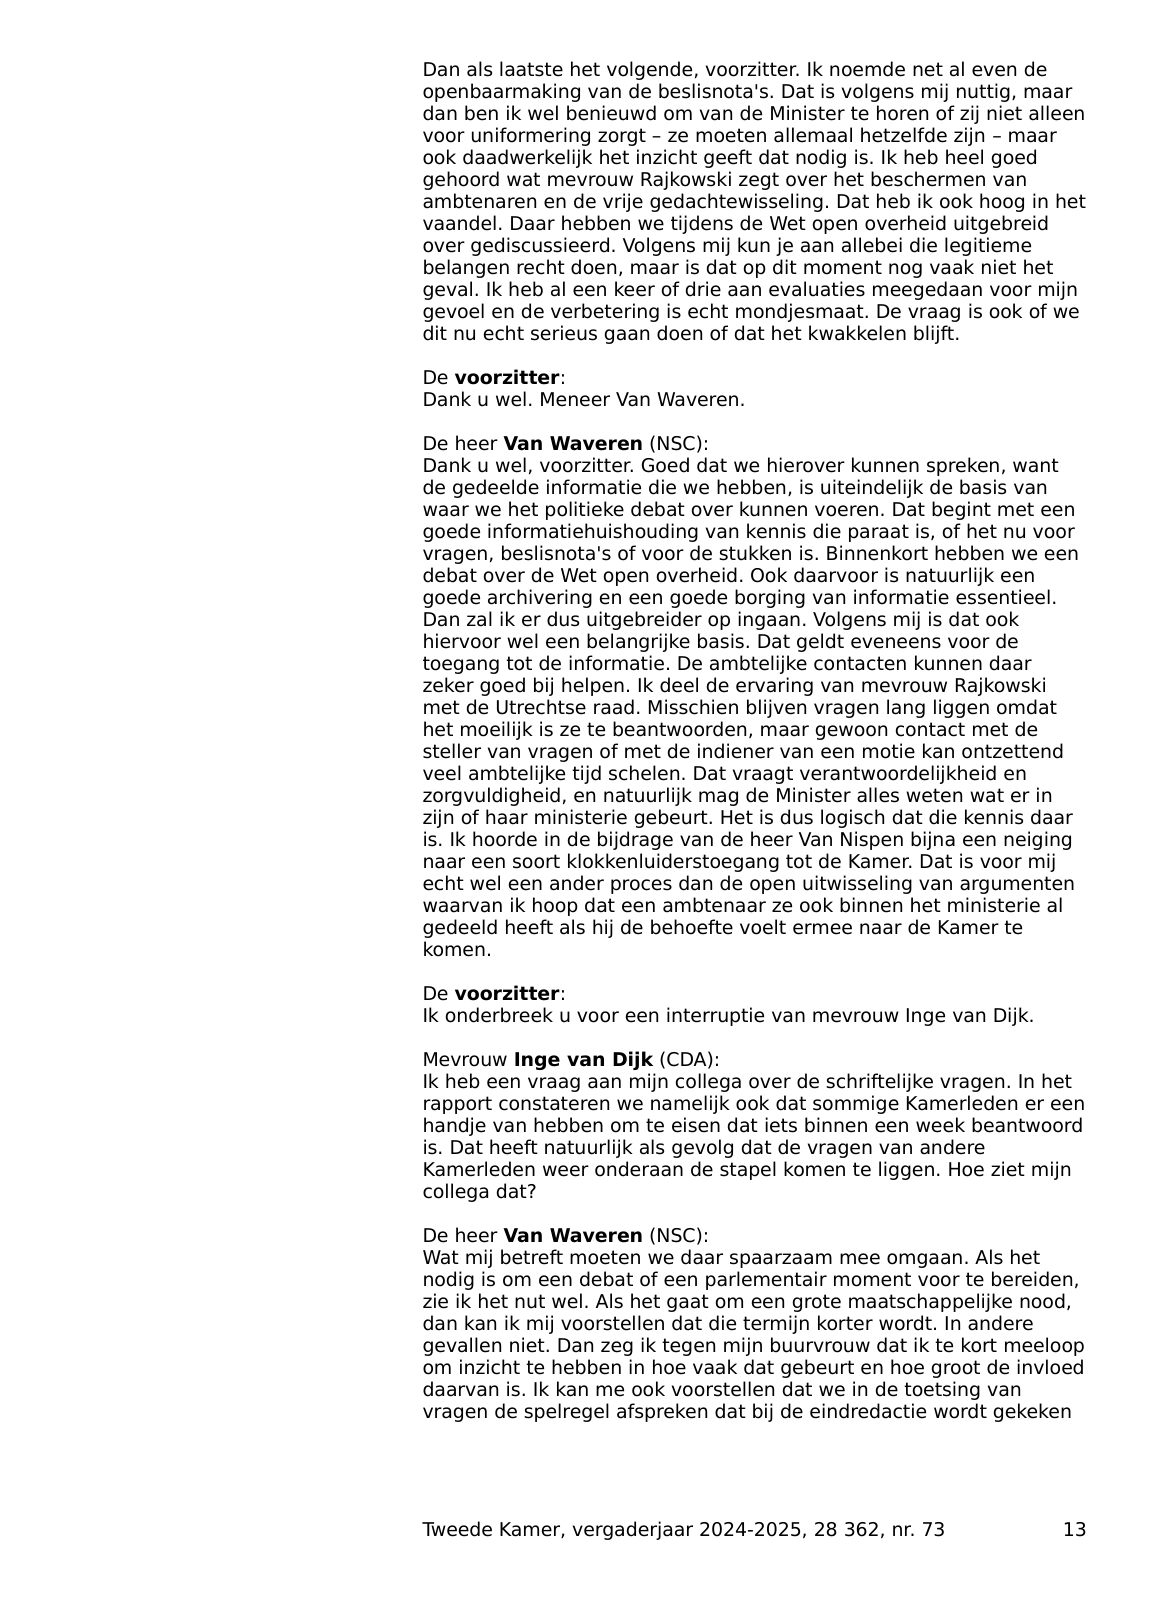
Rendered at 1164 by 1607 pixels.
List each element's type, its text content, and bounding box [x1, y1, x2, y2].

text Dank u wel, voorzitter. Goed dat we hierover kunnen spreken, want de gedeelde informatie die we hebben, is uiteindelijk de basis van waar we het politieke debat over kunnen voeren. Dat begint met een goede informatiehuishouding van kennis die paraat is, of het nu voor vragen, beslisnota's of voor de stukken is. Binnenkort hebben we een debat over de Wet open overheid. Ook daarvoor is natuurlijk een goede archivering en een goede borging van informatie essentieel. Dan zal ik er dus uitgebreider op ingaan. Volgens mij is dat ook hiervoor wel een belangrijke basis. Dat geldt eveneens voor de toegang tot de informatie. De ambtelijke contacten kunnen daar zeker goed bij helpen. Ik deel de ervaring van mevrouw Rajkowski met de Utrechtse raad. Misschien blijven vragen lang liggen omdat het moeilijk is ze te beantwoorden, maar gewoon contact met de steller van vragen of met de indiener van een motie kan ontzettend veel ambtelijke tijd schelen. Dat vraagt verantwoordelijkheid en zorgvuldigheid, en natuurlijk mag de Minister alles weten wat er in zijn of haar ministerie gebeurt. Het is dus logisch dat die kennis daar is. Ik hoorde in de bijdrage van de heer Van Nispen bijna een neiging naar een soort klokkenluiderstoegang tot de Kamer. Dat is voor mij echt wel een ander proces dan de open uitwisseling van argumenten waarvan ik hoop dat een ambtenaar ze ook binnen het ministerie al gedeeld heeft als hij de behoefte voelt ermee naar de Kamer te komen. [422, 455, 1087, 961]
text De voorzitter: [422, 367, 1087, 389]
text Wat mij betreft moeten we daar spaarzaam mee omgaan. Als het nodig is om een debat of een parlementair moment voor te bereiden, zie ik het nut wel. Als het gaat om een grote maatschappelijke nood, dan kan ik mij voorstellen dat die termijn korter wordt. In andere gevallen niet. Dan zeg ik tegen mijn buurvrouw dat ik te kort meeloop om inzicht te hebben in hoe vaak dat gebeurt en hoe groot de invloed daarvan is. Ik kan me ook voorstellen dat we in de toetsing van vragen de spelregel afspreken dat bij de eindredactie wordt gekeken [422, 1247, 1087, 1423]
text Mevrouw Inge van Dijk (CDA): [422, 1049, 1087, 1071]
text Dank u wel. Meneer Van Waveren. [422, 389, 1087, 411]
text Ik onderbreek u voor een interruptie van mevrouw Inge van Dijk. [422, 1005, 1087, 1027]
text De heer Van Waveren (NSC): [422, 433, 1087, 455]
text De voorzitter: [422, 983, 1087, 1005]
text Ik heb een vraag aan mijn collega over de schriftelijke vragen. In het rapport constateren we namelijk ook dat sommige Kamerleden er een handje van hebben om te eisen dat iets binnen een week beantwoord is. Dat heeft natuurlijk als gevolg dat de vragen van andere Kamerleden weer onderaan de stapel komen te liggen. Hoe ziet mijn collega dat? [422, 1071, 1087, 1203]
text De heer Van Waveren (NSC): [422, 1225, 1087, 1247]
text Dan als laatste het volgende, voorzitter. Ik noemde net al even de openbaarmaking van de beslisnota's. Dat is volgens mij nuttig, maar dan ben ik wel benieuwd om van de Minister te horen of zij niet alleen voor uniformering zorgt – ze moeten allemaal hetzelfde zijn – maar ook daadwerkelijk het inzicht geeft dat nodig is. Ik heb heel goed gehoord wat mevrouw Rajkowski zegt over het beschermen van ambtenaren en de vrije gedachtewisseling. Dat heb ik ook hoog in het vaandel. Daar hebben we tijdens de Wet open overheid uitgebreid over gediscussieerd. Volgens mij kun je aan allebei die legitieme belangen recht doen, maar is dat op dit moment nog vaak niet het geval. Ik heb al een keer of drie aan evaluaties meegedaan voor mijn gevoel en de verbetering is echt mondjesmaat. De vraag is ook of we dit nu echt serieus gaan doen of dat het kwakkelen blijft. [422, 59, 1087, 345]
